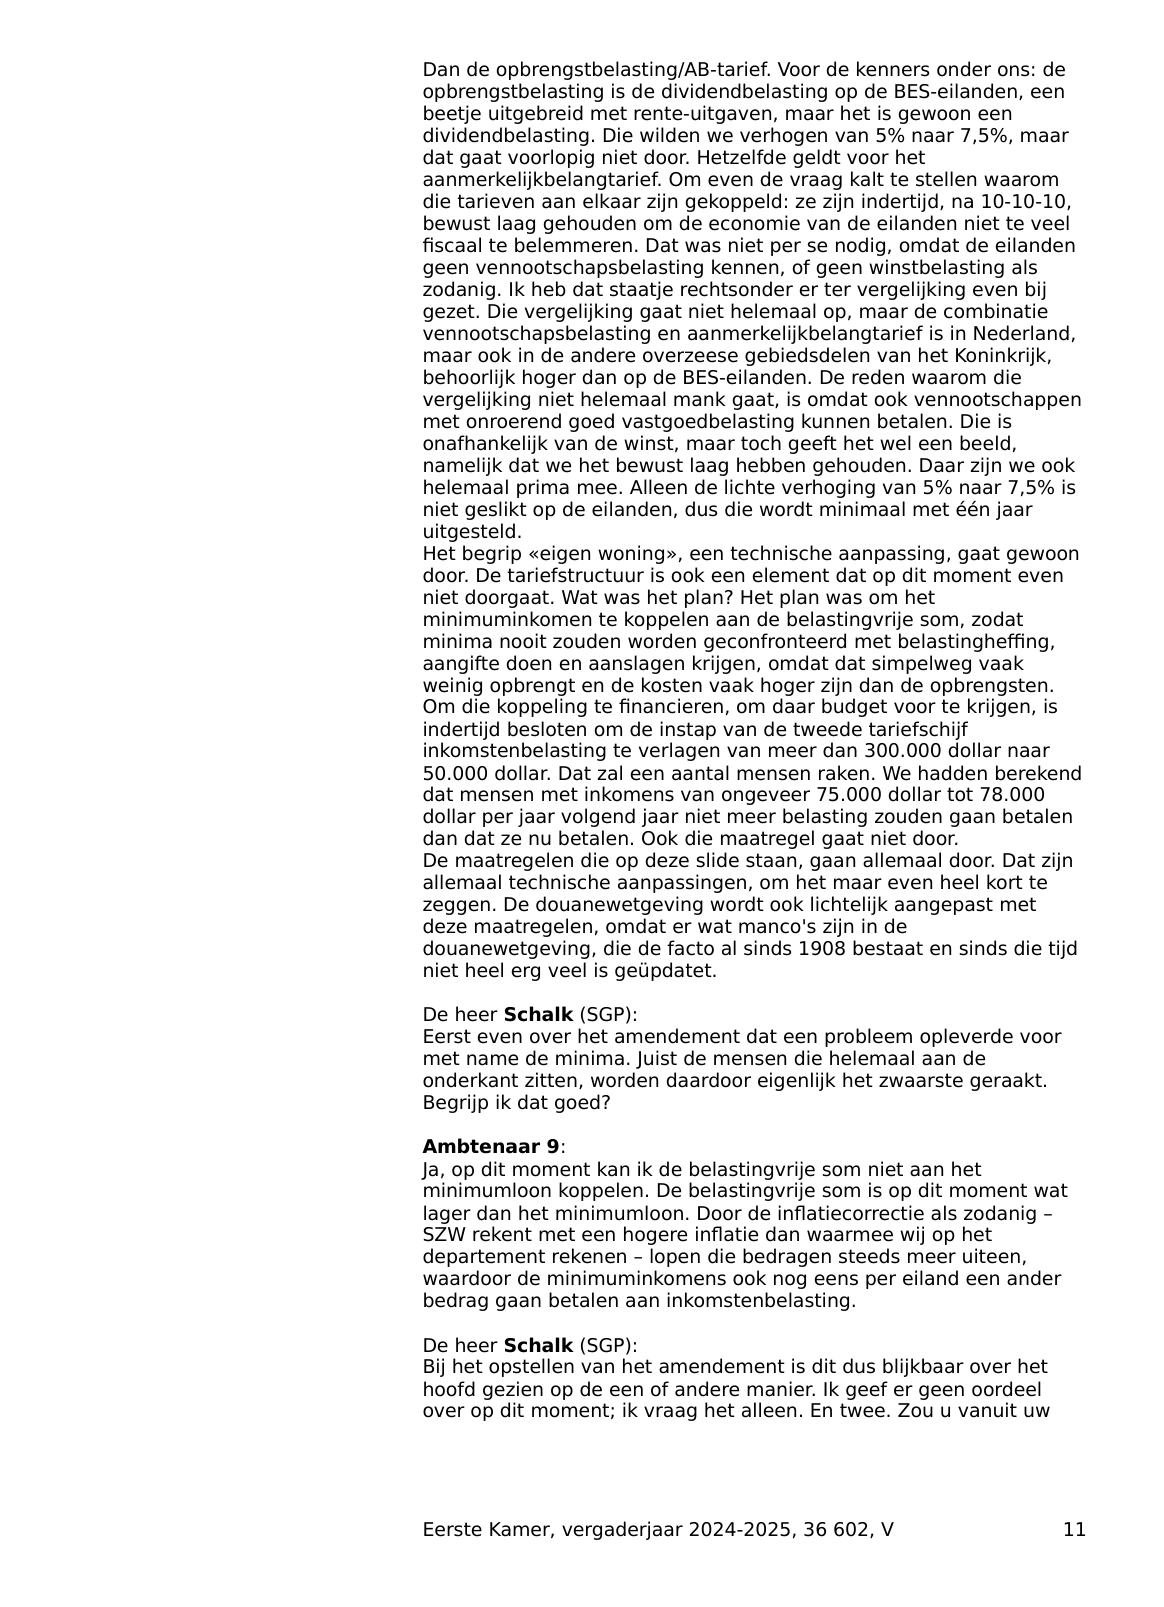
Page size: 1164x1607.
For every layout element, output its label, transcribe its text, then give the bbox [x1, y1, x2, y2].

text Eerst even over het amendement dat een probleem opleverde voor met name de minima. Juist de mensen die helemaal aan de onderkant zitten, worden daardoor eigenlijk het zwaarste geraakt. Begrijp ik dat goed? [422, 1026, 1087, 1114]
text Bij het opstellen van het amendement is dit dus blijkbaar over het hoofd gezien op de een of andere manier. Ik geef er geen oordeel over op dit moment; ik vraag het alleen. En twee. Zou u vanuit uw [422, 1356, 1087, 1422]
text Ja, op dit moment kan ik de belastingvrije som niet aan het minimumloon koppelen. De belastingvrije som is op dit moment wat lager dan het minimumloon. Door de inflatiecorrectie als zodanig – SZW rekent met een hogere inflatie dan waarmee wij op het departement rekenen – lopen die bedragen steeds meer uiteen, waardoor de minimuminkomens ook nog eens per eiland een ander bedrag gaan betalen aan inkomstenbelasting. [422, 1158, 1087, 1312]
text Ambtenaar 9: [422, 1136, 1087, 1158]
text De maatregelen die op deze slide staan, gaan allemaal door. Dat zijn allemaal technische aanpassingen, om het maar even heel kort te zeggen. De douanewetgeving wordt ook lichtelijk aangepast met deze maatregelen, omdat er wat manco's zijn in de douanewetgeving, die de facto al sinds 1908 bestaat en sinds die tijd niet heel erg veel is geüpdatet. [422, 850, 1087, 982]
text Het begrip «eigen woning», een technische aanpassing, gaat gewoon door. De tariefstructuur is ook een element dat op dit moment even niet doorgaat. Wat was het plan? Het plan was om het minimuminkomen te koppelen aan de belastingvrije som, zodat minima nooit zouden worden geconfronteerd met belastingheffing, aangifte doen en aanslagen krijgen, omdat dat simpelweg vaak weinig opbrengt en de kosten vaak hoger zijn dan de opbrengsten. Om die koppeling te financieren, om daar budget voor te krijgen, is indertijd besloten om de instap van de tweede tariefschijf inkomstenbelasting te verlagen van meer dan 300.000 dollar naar 50.000 dollar. Dat zal een aantal mensen raken. We hadden berekend dat mensen met inkomens van ongeveer 75.000 dollar tot 78.000 dollar per jaar volgend jaar niet meer belasting zouden gaan betalen dan dat ze nu betalen. Ook die maatregel gaat niet door. [422, 543, 1087, 850]
text De heer Schalk (SGP): [422, 1004, 1087, 1026]
text Dan de opbrengstbelasting/AB-tarief. Voor de kenners onder ons: de opbrengstbelasting is de dividendbelasting op de BES-eilanden, een beetje uitgebreid met rente-uitgaven, maar het is gewoon een dividendbelasting. Die wilden we verhogen van 5% naar 7,5%, maar dat gaat voorlopig niet door. Hetzelfde geldt voor het aanmerkelijkbelangtarief. Om even de vraag kalt te stellen waarom die tarieven aan elkaar zijn gekoppeld: ze zijn indertijd, na 10-10-10, bewust laag gehouden om de economie van de eilanden niet te veel fiscaal te belemmeren. Dat was niet per se nodig, omdat de eilanden geen vennootschapsbelasting kennen, of geen winstbelasting als zodanig. Ik heb dat staatje rechtsonder er ter vergelijking even bij gezet. Die vergelijking gaat niet helemaal op, maar de combinatie vennootschapsbelasting en aanmerkelijkbelangtarief is in Nederland, maar ook in de andere overzeese gebiedsdelen van het Koninkrijk, behoorlijk hoger dan op de BES-eilanden. De reden waarom die vergelijking niet helemaal mank gaat, is omdat ook vennootschappen met onroerend goed vastgoedbelasting kunnen betalen. Die is onafhankelijk van de winst, maar toch geeft het wel een beeld, namelijk dat we het bewust laag hebben gehouden. Daar zijn we ook helemaal prima mee. Alleen de lichte verhoging van 5% naar 7,5% is niet geslikt op de eilanden, dus die wordt minimaal met één jaar uitgesteld. [422, 59, 1087, 543]
text De heer Schalk (SGP): [422, 1334, 1087, 1356]
